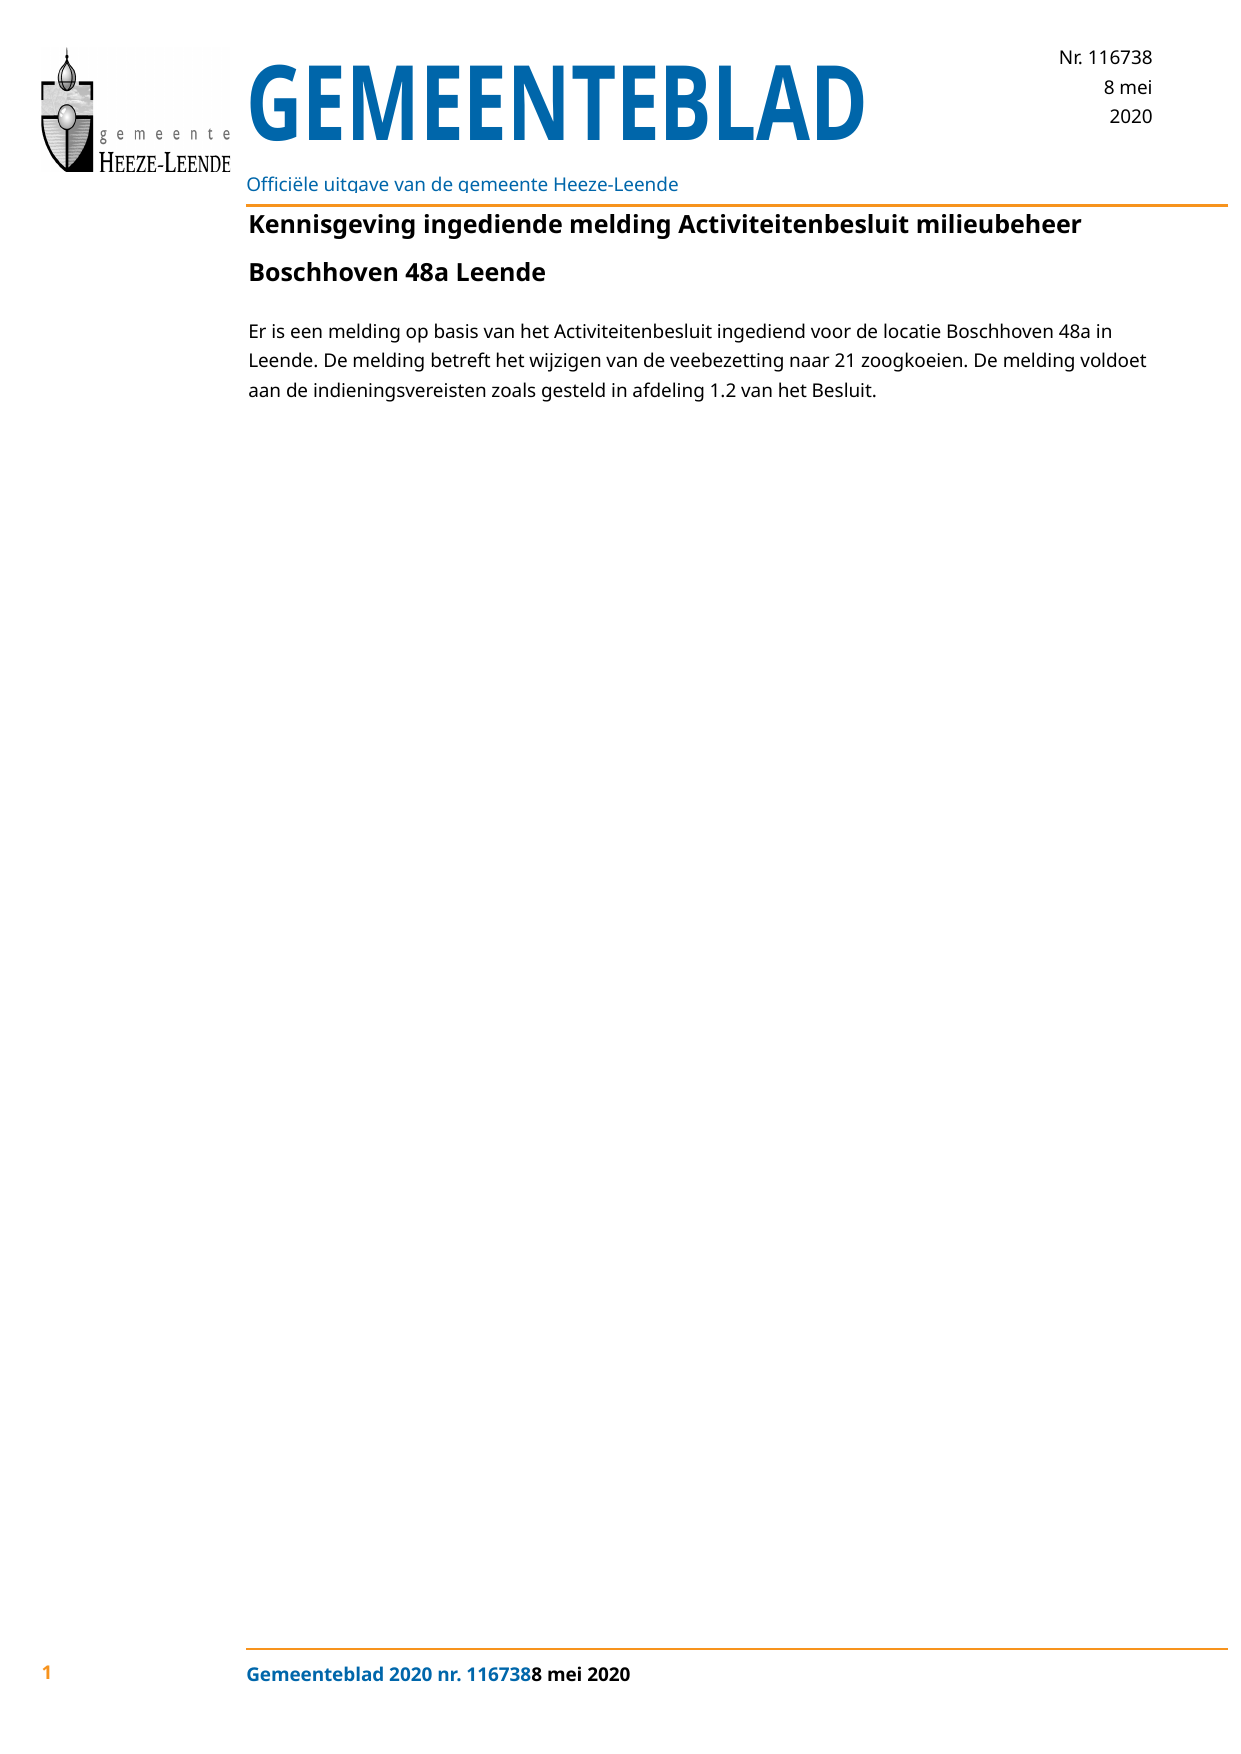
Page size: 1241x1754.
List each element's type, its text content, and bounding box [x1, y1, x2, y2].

text Kennisgeving ingediende melding Activiteitenbesluit milieubeheer Boschhoven 48a Leende [248, 207, 1152, 288]
text Er is een melding op basis van het Activiteitenbesluit ingediend voor de locatie Boschhoven 48a in Leende. De melding betreft het wijzigen van de veebezetting naar 21 zoogkoeien. De melding voldoet aan de indieningsvereisten zoals gesteld in afdeling 1.2 van het Besluit. [248, 318, 1152, 403]
picture [41, 47, 231, 172]
